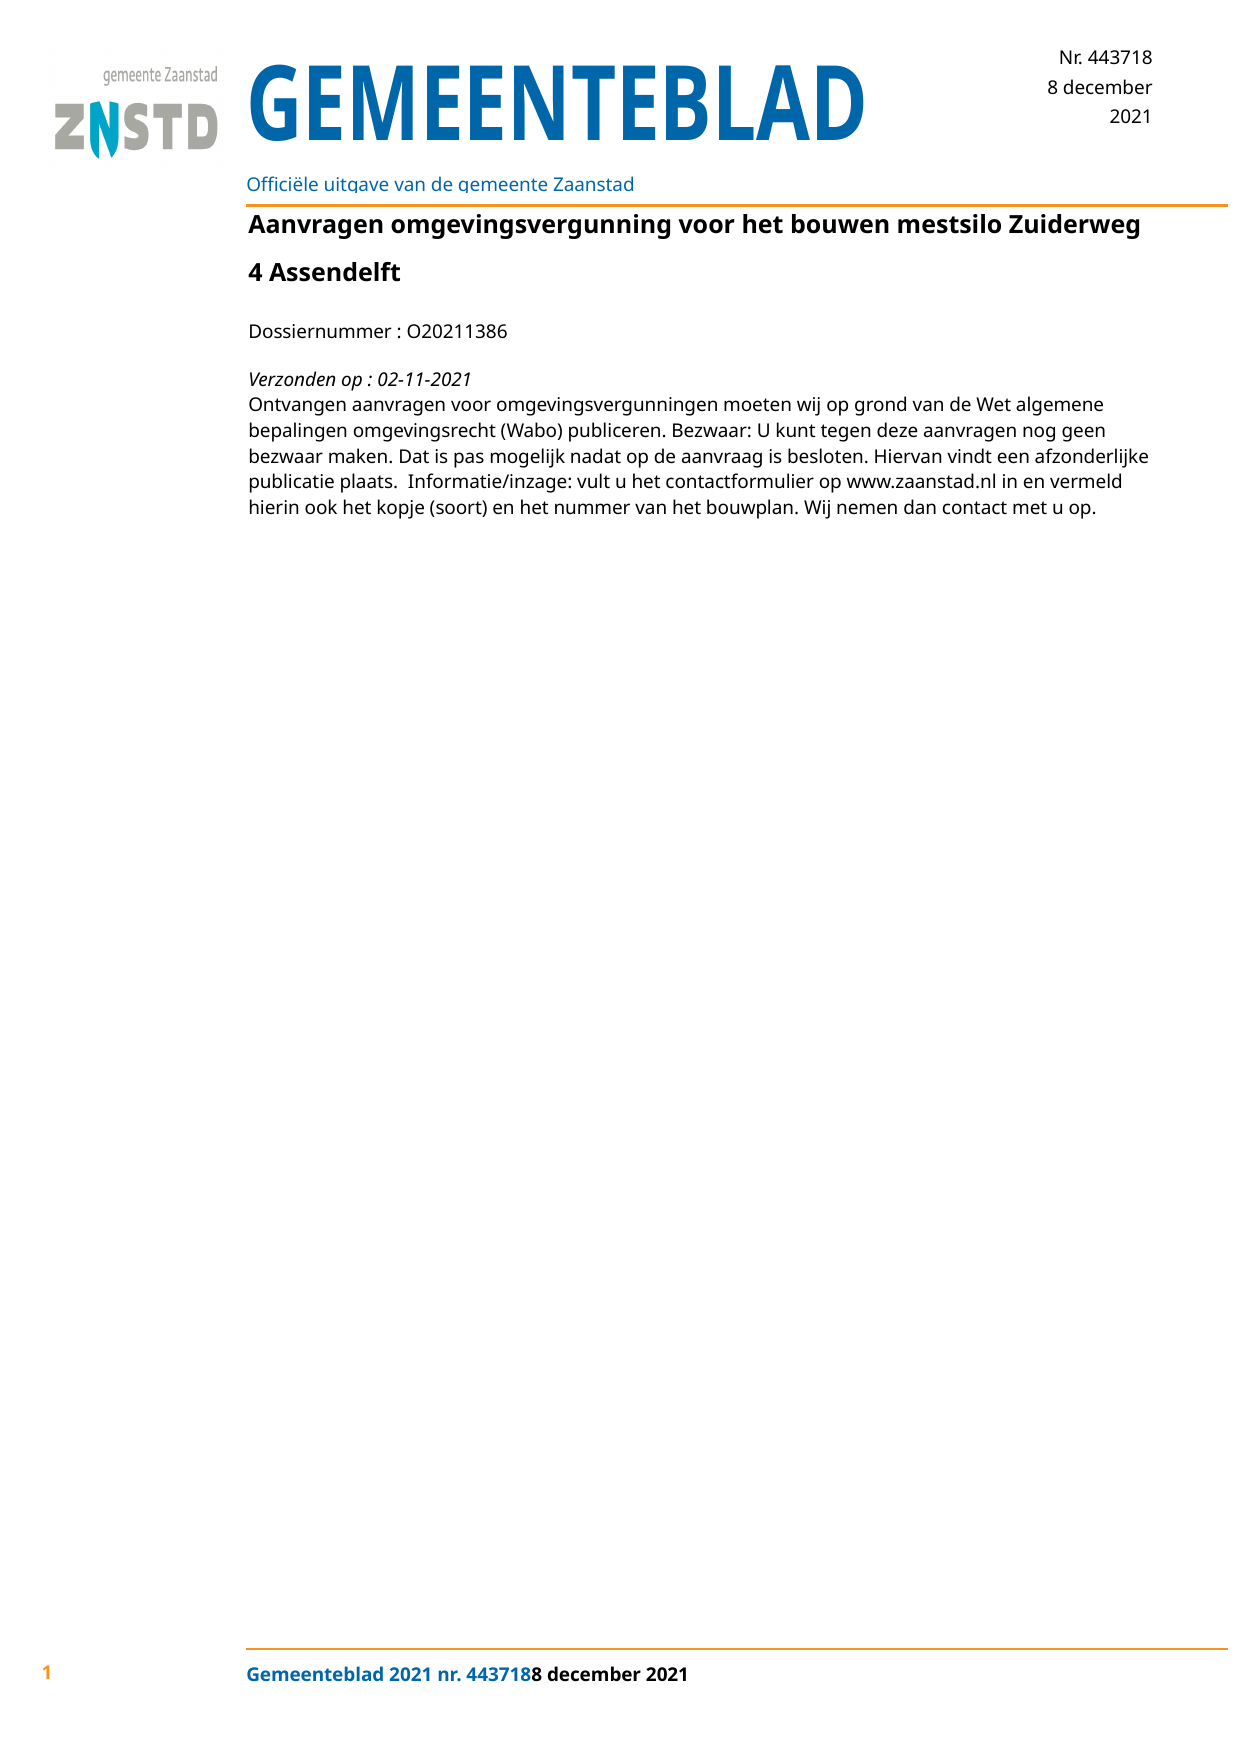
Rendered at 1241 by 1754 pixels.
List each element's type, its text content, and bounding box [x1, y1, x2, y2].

picture [41, 47, 231, 172]
text Aanvragen omgevingsvergunning voor het bouwen mestsilo Zuiderweg 4 Assendelft [248, 207, 1152, 288]
text Verzonden op : 02-11-2021 [248, 366, 1152, 391]
text Dossiernummer : O20211386 [248, 318, 1152, 344]
text Ontvangen aanvragen voor omgevingsvergunningen moeten wij op grond van de Wet algemene bepalingen omgevingsrecht (Wabo) publiceren. Bezwaar: U kunt tegen deze aanvragen nog geen bezwaar maken. Dat is pas mogelijk nadat op de aanvraag is besloten. Hiervan vindt een afzonderlijke publicatie plaats. Informatie/inzage: vult u het contactformulier op www.zaanstad.nl in en vermeld hierin ook het kopje (soort) en het nummer van het bouwplan. Wij nemen dan contact met u op. [248, 391, 1152, 520]
